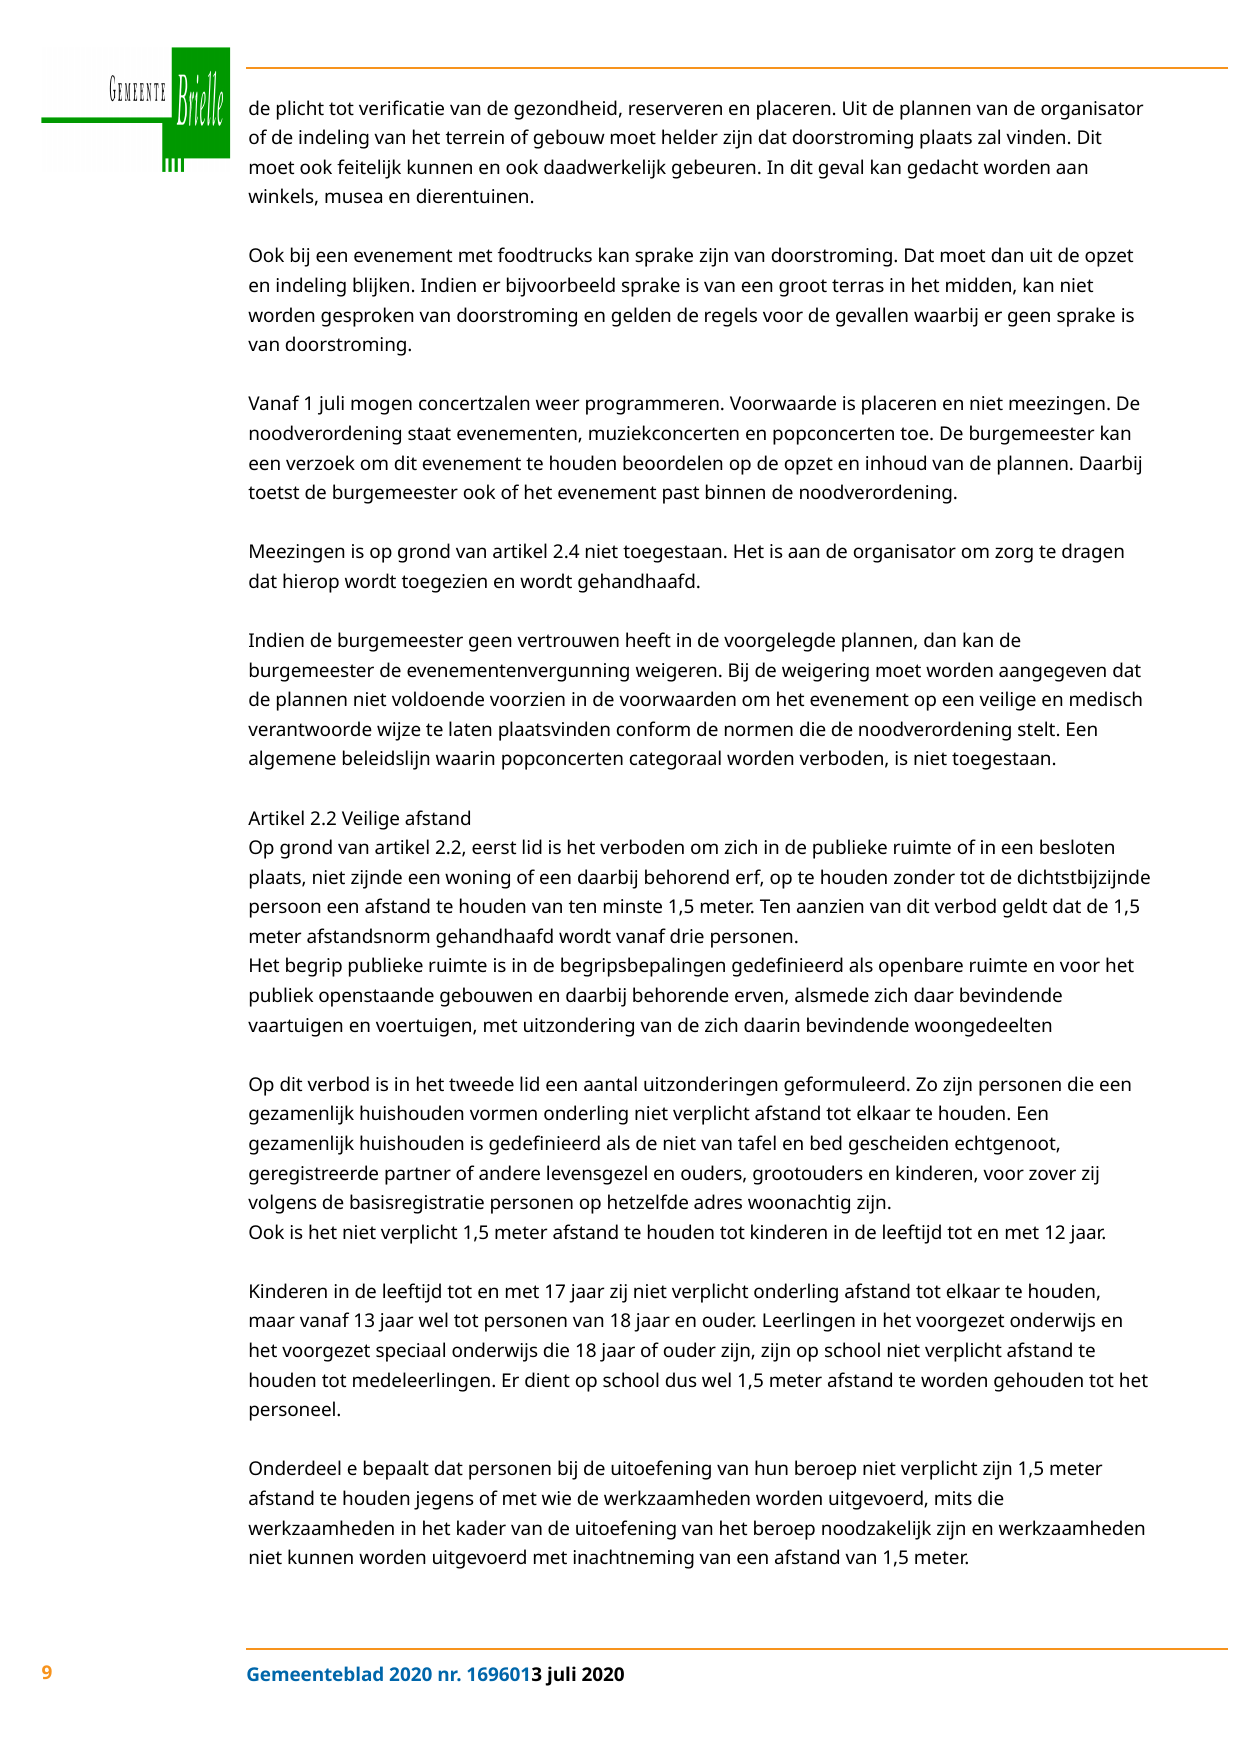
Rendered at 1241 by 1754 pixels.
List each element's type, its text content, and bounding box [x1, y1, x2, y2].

picture [41, 47, 231, 172]
text Ook bij een evenement met foodtrucks kan sprake zijn van doorstroming. Dat moet dan uit de opzet en indeling blijken. Indien er bijvoorbeeld sprake is van een groot terras in het midden, kan niet worden gesproken van doorstroming en gelden de regels voor de gevallen waarbij er geen sprake is van doorstroming. [248, 243, 1152, 357]
text de plicht tot verificatie van de gezondheid, reserveren en placeren. Uit de plannen van de organisator of de indeling van het terrein of gebouw moet helder zijn dat doorstroming plaats zal vinden. Dit moet ook feitelijk kunnen en ook daadwerkelijk gebeuren. In dit geval kan gedacht worden aan winkels, musea en dierentuinen. [248, 95, 1152, 209]
text Artikel 2.2 Veilige afstand [248, 805, 1152, 831]
text Op grond van artikel 2.2, eerst lid is het verboden om zich in de publieke ruimte of in een besloten plaats, niet zijnde een woning of een daarbij behorend erf, op te houden zonder tot de dichtstbijzijnde persoon een afstand te houden van ten minste 1,5 meter. Ten aanzien van dit verbod geldt dat de 1,5 meter afstandsnorm gehandhaafd wordt vanaf drie personen. [248, 834, 1152, 949]
text Op dit verbod is in het tweede lid een aantal uitzonderingen geformuleerd. Zo zijn personen die een gezamenlijk huishouden vormen onderling niet verplicht afstand tot elkaar te houden. Een gezamenlijk huishouden is gedefinieerd als de niet van tafel en bed gescheiden echtgenoot, geregistreerde partner of andere levensgezel en ouders, grootouders en kinderen, voor zover zij volgens de basisregistratie personen op hetzelfde adres woonachtig zijn. [248, 1071, 1152, 1215]
text Onderdeel e bepaalt dat personen bij de uitoefening van hun beroep niet verplicht zijn 1,5 meter afstand te houden jegens of met wie de werkzaamheden worden uitgevoerd, mits die werkzaamheden in het kader van de uitoefening van het beroep noodzakelijk zijn en werkzaamheden niet kunnen worden uitgevoerd met inachtneming van een afstand van 1,5 meter. [248, 1456, 1152, 1570]
text Kinderen in de leeftijd tot en met 17 jaar zij niet verplicht onderling afstand tot elkaar te houden, maar vanaf 13 jaar wel tot personen van 18 jaar en ouder. Leerlingen in het voorgezet onderwijs en het voorgezet speciaal onderwijs die 18 jaar of ouder zijn, zijn op school niet verplicht afstand te houden tot medeleerlingen. Er dient op school dus wel 1,5 meter afstand te worden gehouden tot het personeel. [248, 1278, 1152, 1422]
text Ook is het niet verplicht 1,5 meter afstand te houden tot kinderen in de leeftijd tot en met 12 jaar. [248, 1219, 1152, 1245]
text Het begrip publieke ruimte is in de begripsbepalingen gedefinieerd als openbare ruimte en voor het publiek openstaande gebouwen en daarbij behorende erven, alsmede zich daar bevindende vaartuigen en voertuigen, met uitzondering van de zich daarin bevindende woongedeelten [248, 953, 1152, 1038]
text Indien de burgemeester geen vertrouwen heeft in de voorgelegde plannen, dan kan de burgemeester de evenementenvergunning weigeren. Bij de weigering moet worden aangegeven dat de plannen niet voldoende voorzien in de voorwaarden om het evenement op een veilige en medisch verantwoorde wijze te laten plaatsvinden conform de normen die de noodverordening stelt. Een algemene beleidslijn waarin popconcerten categoraal worden verboden, is niet toegestaan. [248, 627, 1152, 771]
text Meezingen is op grond van artikel 2.4 niet toegestaan. Het is aan de organisator om zorg te dragen dat hierop wordt toegezien en wordt gehandhaafd. [248, 538, 1152, 594]
text Vanaf 1 juli mogen concertzalen weer programmeren. Voorwaarde is placeren en niet meezingen. De noodverordening staat evenementen, muziekconcerten en popconcerten toe. De burgemeester kan een verzoek om dit evenement te houden beoordelen op de opzet en inhoud van de plannen. Daarbij toetst de burgemeester ook of het evenement past binnen de noodverordening. [248, 391, 1152, 505]
